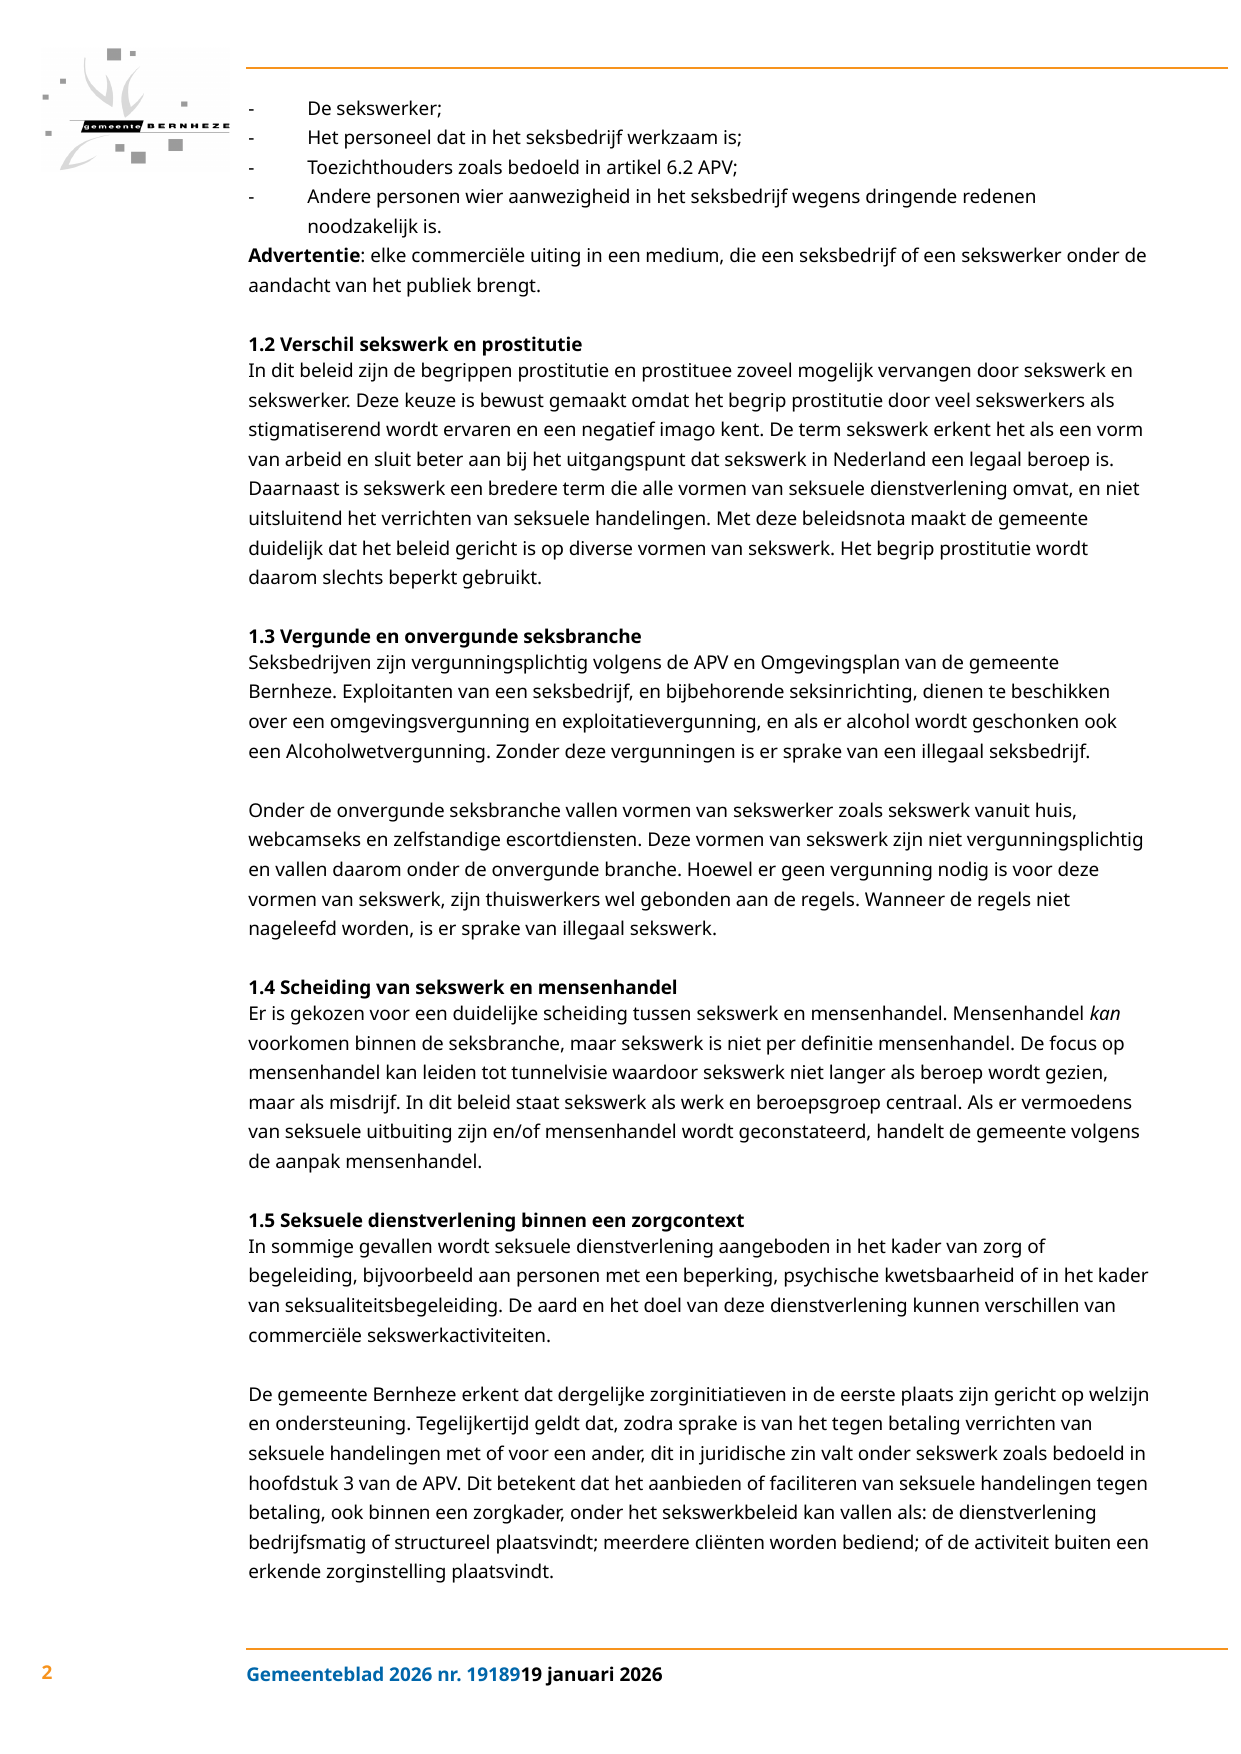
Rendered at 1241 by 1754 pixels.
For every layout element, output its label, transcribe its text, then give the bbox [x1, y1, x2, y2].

text In dit beleid zijn de begrippen prostitutie en prostituee zoveel mogelijk vervangen door sekswerk en sekswerker. Deze keuze is bewust gemaakt omdat het begrip prostitutie door veel sekswerkers als stigmatiserend wordt ervaren en een negatief imago kent. De term sekswerk erkent het als een vorm van arbeid en sluit beter aan bij het uitgangspunt dat sekswerk in Nederland een legaal beroep is. Daarnaast is sekswerk een bredere term die alle vormen van seksuele dienstverlening omvat, en niet uitsluitend het verrichten van seksuele handelingen. Met deze beleidsnota maakt de gemeente duidelijk dat het beleid gericht is op diverse vormen van sekswerk. Het begrip prostitutie wordt daarom slechts beperkt gebruikt. [248, 357, 1152, 590]
text Onder de onvergunde seksbranche vallen vormen van sekswerker zoals sekswerk vanuit huis, webcamseks en zelfstandige escortdiensten. Deze vormen van sekswerk zijn niet vergunningsplichtig en vallen daarom onder de onvergunde branche. Hoewel er geen vergunning nodig is voor deze vormen van sekswerk, zijn thuiswerkers wel gebonden aan de regels. Wanneer de regels niet nageleefd worden, is er sprake van illegaal sekswerk. [248, 797, 1152, 941]
picture [41, 47, 231, 172]
list Andere personen wier aanwezigheid in het seksbedrijf wegens dringende redenen noodzakelijk is. [248, 183, 1152, 239]
text 1.2 Verschil sekswerk en prostitutie [248, 331, 1152, 357]
text 1.4 Scheiding van sekswerk en mensenhandel [248, 974, 1152, 1000]
list Toezichthouders zoals bedoeld in artikel 6.2 APV; [248, 154, 1152, 180]
text 1.5 Seksuele dienstverlening binnen een zorgcontext [248, 1207, 1152, 1233]
text 1.3 Vergunde en onvergunde seksbranche [248, 623, 1152, 649]
text De gemeente Bernheze erkent dat dergelijke zorginitiatieven in de eerste plaats zijn gericht op welzijn en ondersteuning. Tegelijkertijd geldt dat, zodra sprake is van het tegen betaling verrichten van seksuele handelingen met of voor een ander, dit in juridische zin valt onder sekswerk zoals bedoeld in hoofdstuk 3 van de APV. Dit betekent dat het aanbieden of faciliteren van seksuele handelingen tegen betaling, ook binnen een zorgkader, onder het sekswerkbeleid kan vallen als: de dienstverlening bedrijfsmatig of structureel plaatsvindt; meerdere cliënten worden bediend; of de activiteit buiten een erkende zorginstelling plaatsvindt. [248, 1381, 1152, 1584]
list De sekswerker; [248, 95, 1152, 121]
text Er is gekozen voor een duidelijke scheiding tussen sekswerk en mensenhandel. Mensenhandel kan voorkomen binnen de seksbranche, maar sekswerk is niet per definitie mensenhandel. De focus op mensenhandel kan leiden tot tunnelvisie waardoor sekswerk niet langer als beroep wordt gezien, maar als misdrijf. In dit beleid staat sekswerk als werk en beroepsgroep centraal. Als er vermoedens van seksuele uitbuiting zijn en/of mensenhandel wordt geconstateerd, handelt de gemeente volgens de aanpak mensenhandel. [248, 1000, 1152, 1174]
text Advertentie: elke commerciële uiting in een medium, die een seksbedrijf of een sekswerker onder de aandacht van het publiek brengt. [248, 243, 1152, 298]
text In sommige gevallen wordt seksuele dienstverlening aangeboden in het kader van zorg of begeleiding, bijvoorbeeld aan personen met een beperking, psychische kwetsbaarheid of in het kader van seksualiteitsbegeleiding. De aard en het doel van deze dienstverlening kunnen verschillen van commerciële sekswerkactiviteiten. [248, 1233, 1152, 1348]
list Het personeel dat in het seksbedrijf werkzaam is; [248, 124, 1152, 150]
text Seksbedrijven zijn vergunningsplichtig volgens de APV en Omgevingsplan van de gemeente Bernheze. Exploitanten van een seksbedrijf, en bijbehorende seksinrichting, dienen te beschikken over een omgevingsvergunning en exploitatievergunning, en als er alcohol wordt geschonken ook een Alcoholwetvergunning. Zonder deze vergunningen is er sprake van een illegaal seksbedrijf. [248, 649, 1152, 764]
